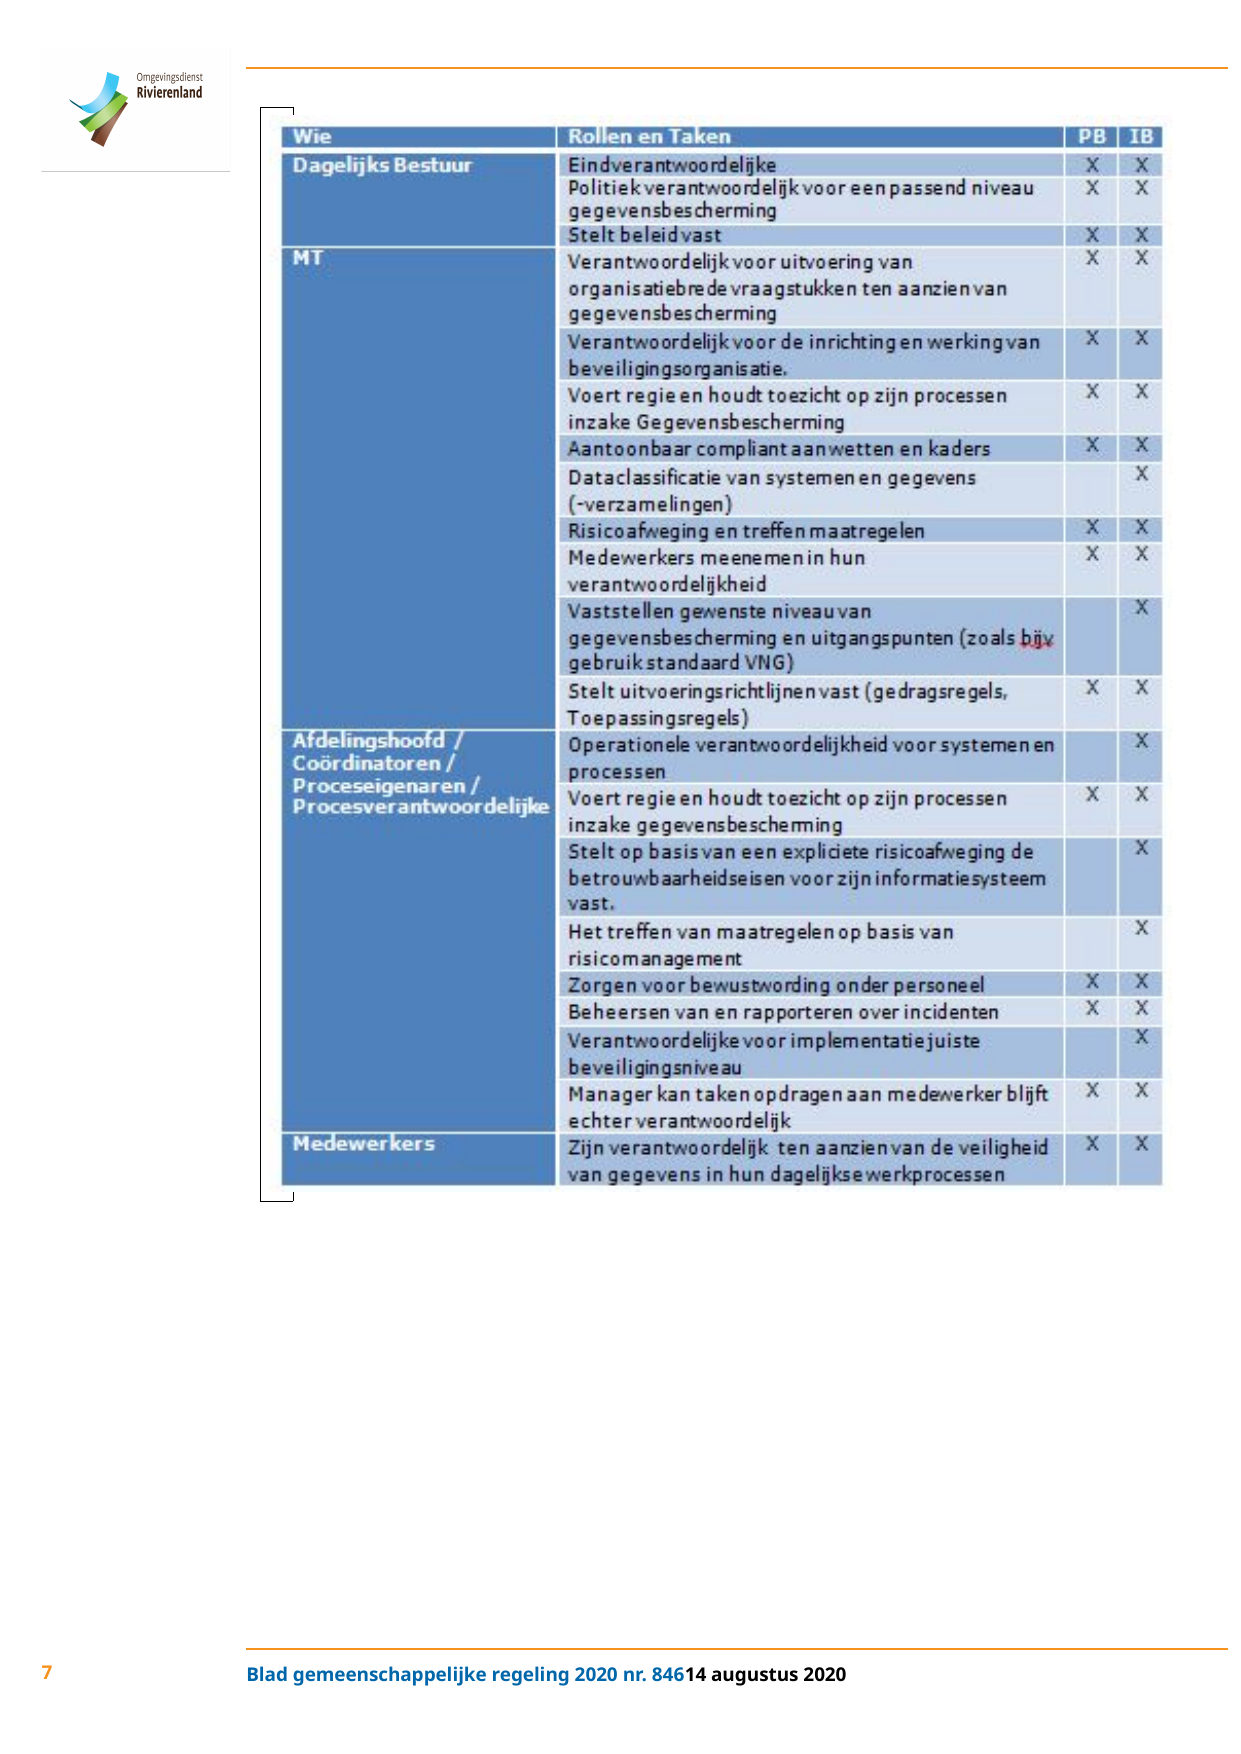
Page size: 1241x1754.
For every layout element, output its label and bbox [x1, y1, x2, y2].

picture [41, 47, 231, 172]
picture [268, 115, 1173, 1192]
